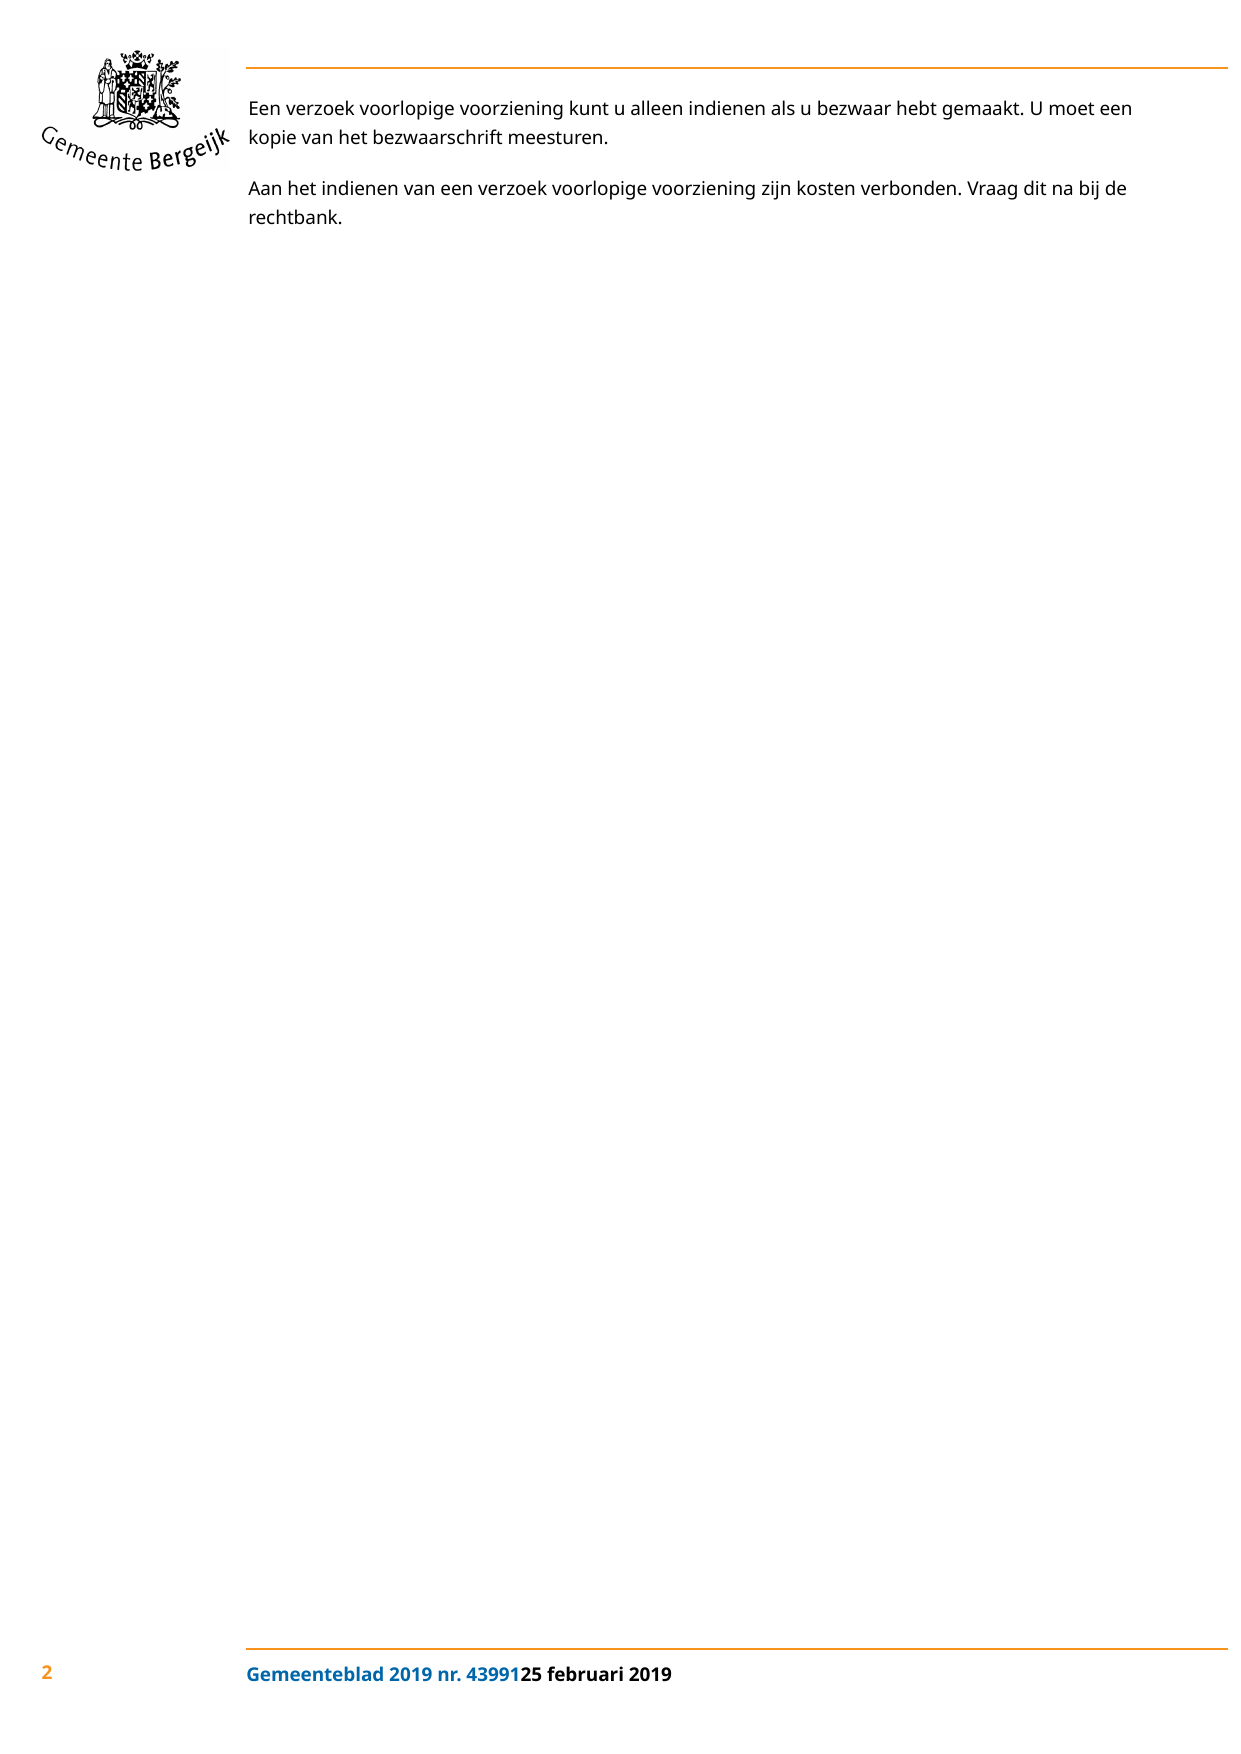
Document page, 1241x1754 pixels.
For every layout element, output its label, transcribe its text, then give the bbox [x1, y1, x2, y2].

text Aan het indienen van een verzoek voorlopige voorziening zijn kosten verbonden. Vraag dit na bij de rechtbank. [248, 175, 1152, 230]
picture [41, 47, 231, 172]
text Een verzoek voorlopige voorziening kunt u alleen indienen als u bezwaar hebt gemaakt. U moet een kopie van het bezwaarschrift meesturen. [248, 95, 1152, 150]
